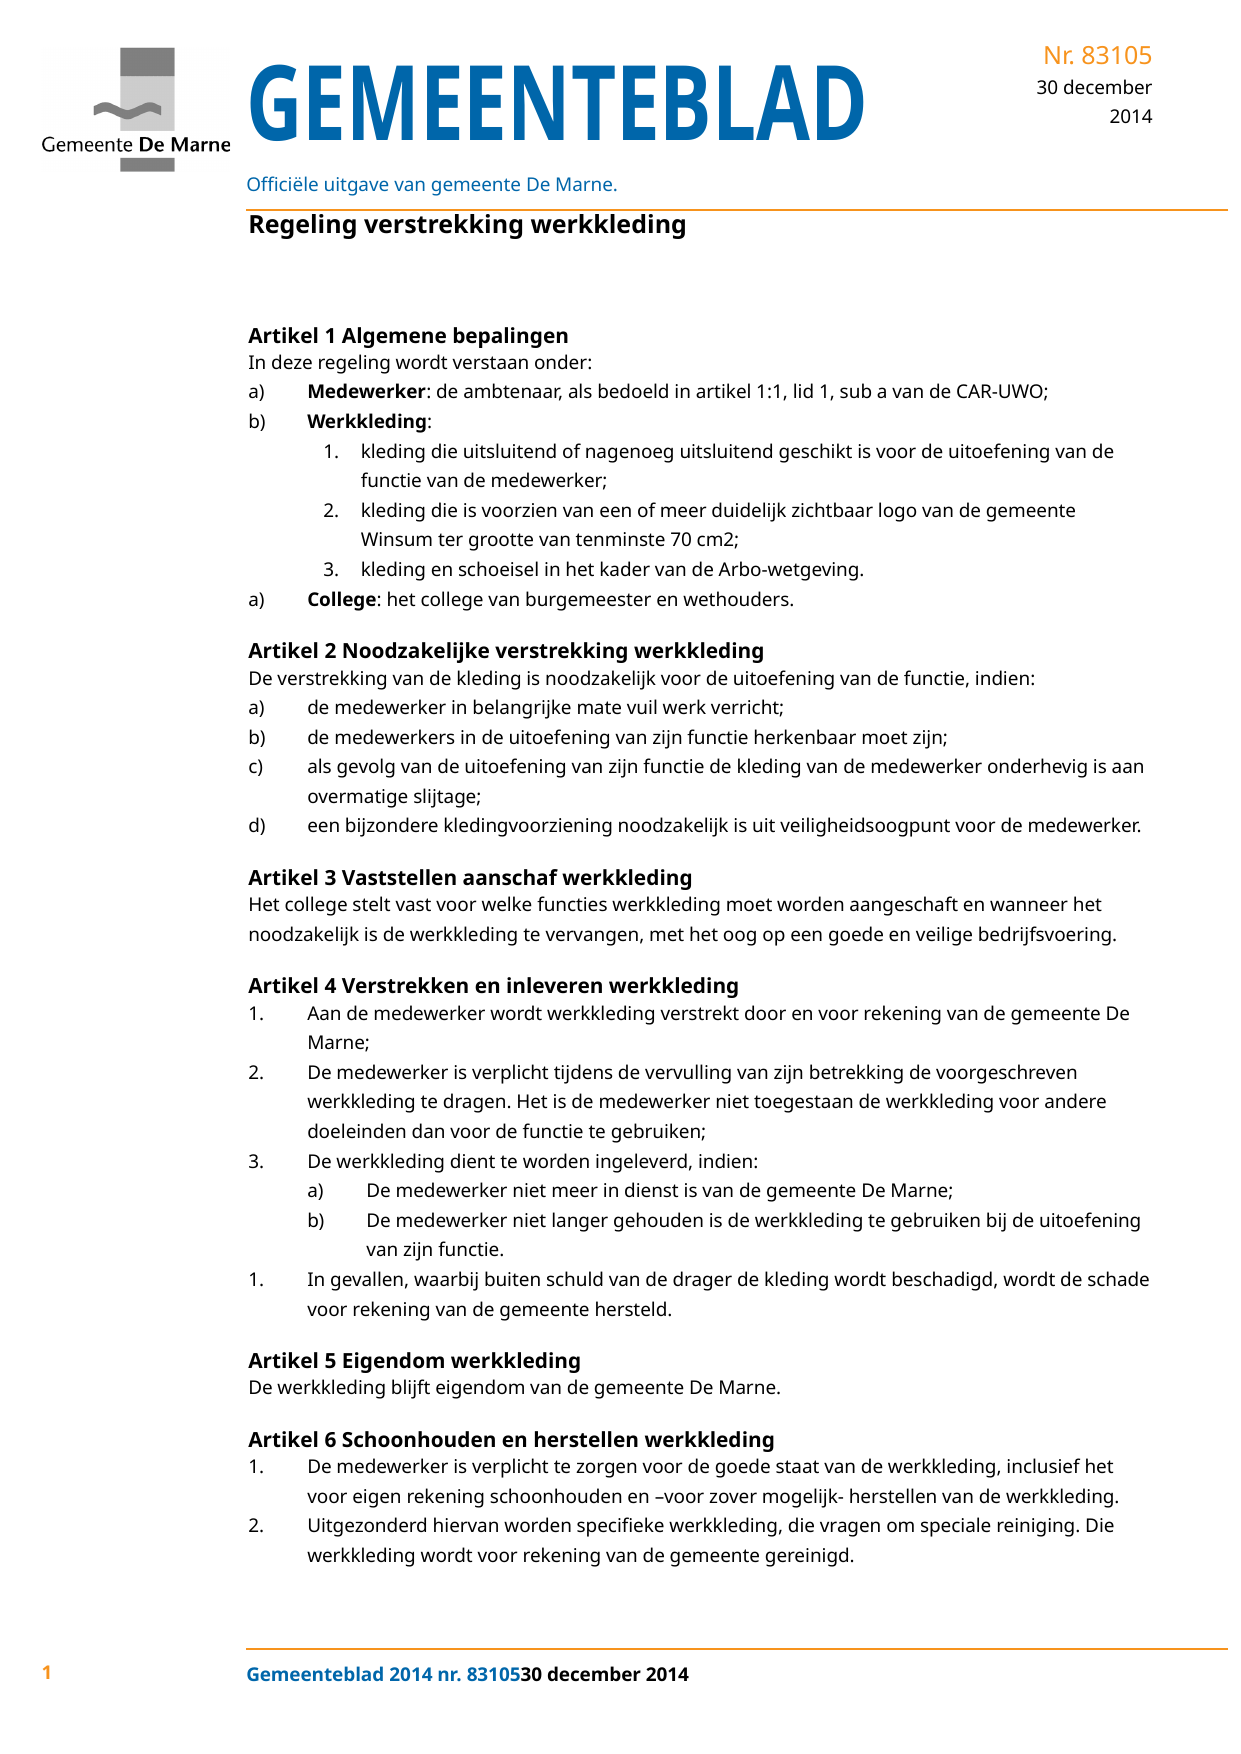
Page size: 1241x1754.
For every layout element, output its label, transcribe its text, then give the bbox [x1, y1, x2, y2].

list kleding die is voorzien van een of meer duidelijk zichtbaar logo van de gemeente Winsum ter grootte van tenminste 70 cm2; [323, 497, 1152, 552]
list Uitgezonderd hiervan worden specifieke werkkleding, die vragen om speciale reiniging. Die werkkleding wordt voor rekening van de gemeente gereinigd. [248, 1513, 1152, 1568]
text Regeling verstrekking werkkleding [248, 211, 1152, 241]
list De medewerker niet langer gehouden is de werkkleding te gebruiken bij de uitoefening van zijn functie. [307, 1207, 1152, 1262]
text Artikel 5 Eigendom werkkleding [248, 1346, 1152, 1374]
list Aan de medewerker wordt werkkleding verstrekt door en voor rekening van de gemeente De Marne; [248, 1000, 1152, 1055]
text De verstrekking van de kleding is noodzakelijk voor de uitoefening van de functie, indien: [248, 665, 1152, 690]
list Werkkleding: [248, 408, 1152, 434]
list kleding en schoeisel in het kader van de Arbo-wetgeving. [323, 556, 1152, 582]
list College: het college van burgemeester en wethouders. [248, 586, 1152, 612]
list In gevallen, waarbij buiten schuld van de drager de kleding wordt beschadigd, wordt de schade voor rekening van de gemeente hersteld. [248, 1266, 1152, 1321]
text Artikel 2 Noodzakelijke verstrekking werkkleding [248, 636, 1152, 665]
list Medewerker: de ambtenaar, als bedoeld in artikel 1:1, lid 1, sub a van de CAR-UWO; [248, 379, 1152, 404]
list de medewerkers in de uitoefening van zijn functie herkenbaar moet zijn; [248, 724, 1152, 749]
list kleding die uitsluitend of nagenoeg uitsluitend geschikt is voor de uitoefening van de functie van de medewerker; [323, 438, 1152, 493]
list als gevolg van de uitoefening van zijn functie de kleding van de medewerker onderhevig is aan overmatige slijtage; [248, 753, 1152, 809]
text Artikel 3 Vaststellen aanschaf werkkleding [248, 863, 1152, 891]
text In deze regeling wordt verstaan onder: [248, 349, 1152, 375]
list De medewerker niet meer in dienst is van de gemeente De Marne; [307, 1177, 1152, 1203]
text De werkkleding blijft eigendom van de gemeente De Marne. [248, 1374, 1152, 1400]
text Het college stelt vast voor welke functies werkkleding moet worden aangeschaft en wanneer het noodzakelijk is de werkkleding te vervangen, met het oog op een goede en veilige bedrijfsvoering. [248, 891, 1152, 947]
text Artikel 4 Verstrekken en inleveren werkkleding [248, 971, 1152, 1000]
text Artikel 1 Algemene bepalingen [248, 321, 1152, 349]
list De medewerker is verplicht te zorgen voor de goede staat van de werkkleding, inclusief het voor eigen rekening schoonhouden en –voor zover mogelijk- herstellen van de werkkleding. [248, 1453, 1152, 1509]
picture [41, 47, 231, 172]
list een bijzondere kledingvoorziening noodzakelijk is uit veiligheidsoogpunt voor de medewerker. [248, 813, 1152, 838]
list De medewerker is verplicht tijdens de vervulling van zijn betrekking de voorgeschreven werkkleding te dragen. Het is de medewerker niet toegestaan de werkkleding voor andere doeleinden dan voor de functie te gebruiken; [248, 1059, 1152, 1144]
text Artikel 6 Schoonhouden en herstellen werkkleding [248, 1425, 1152, 1453]
list De werkkleding dient te worden ingeleverd, indien: [248, 1148, 1152, 1173]
list de medewerker in belangrijke mate vuil werk verricht; [248, 694, 1152, 720]
